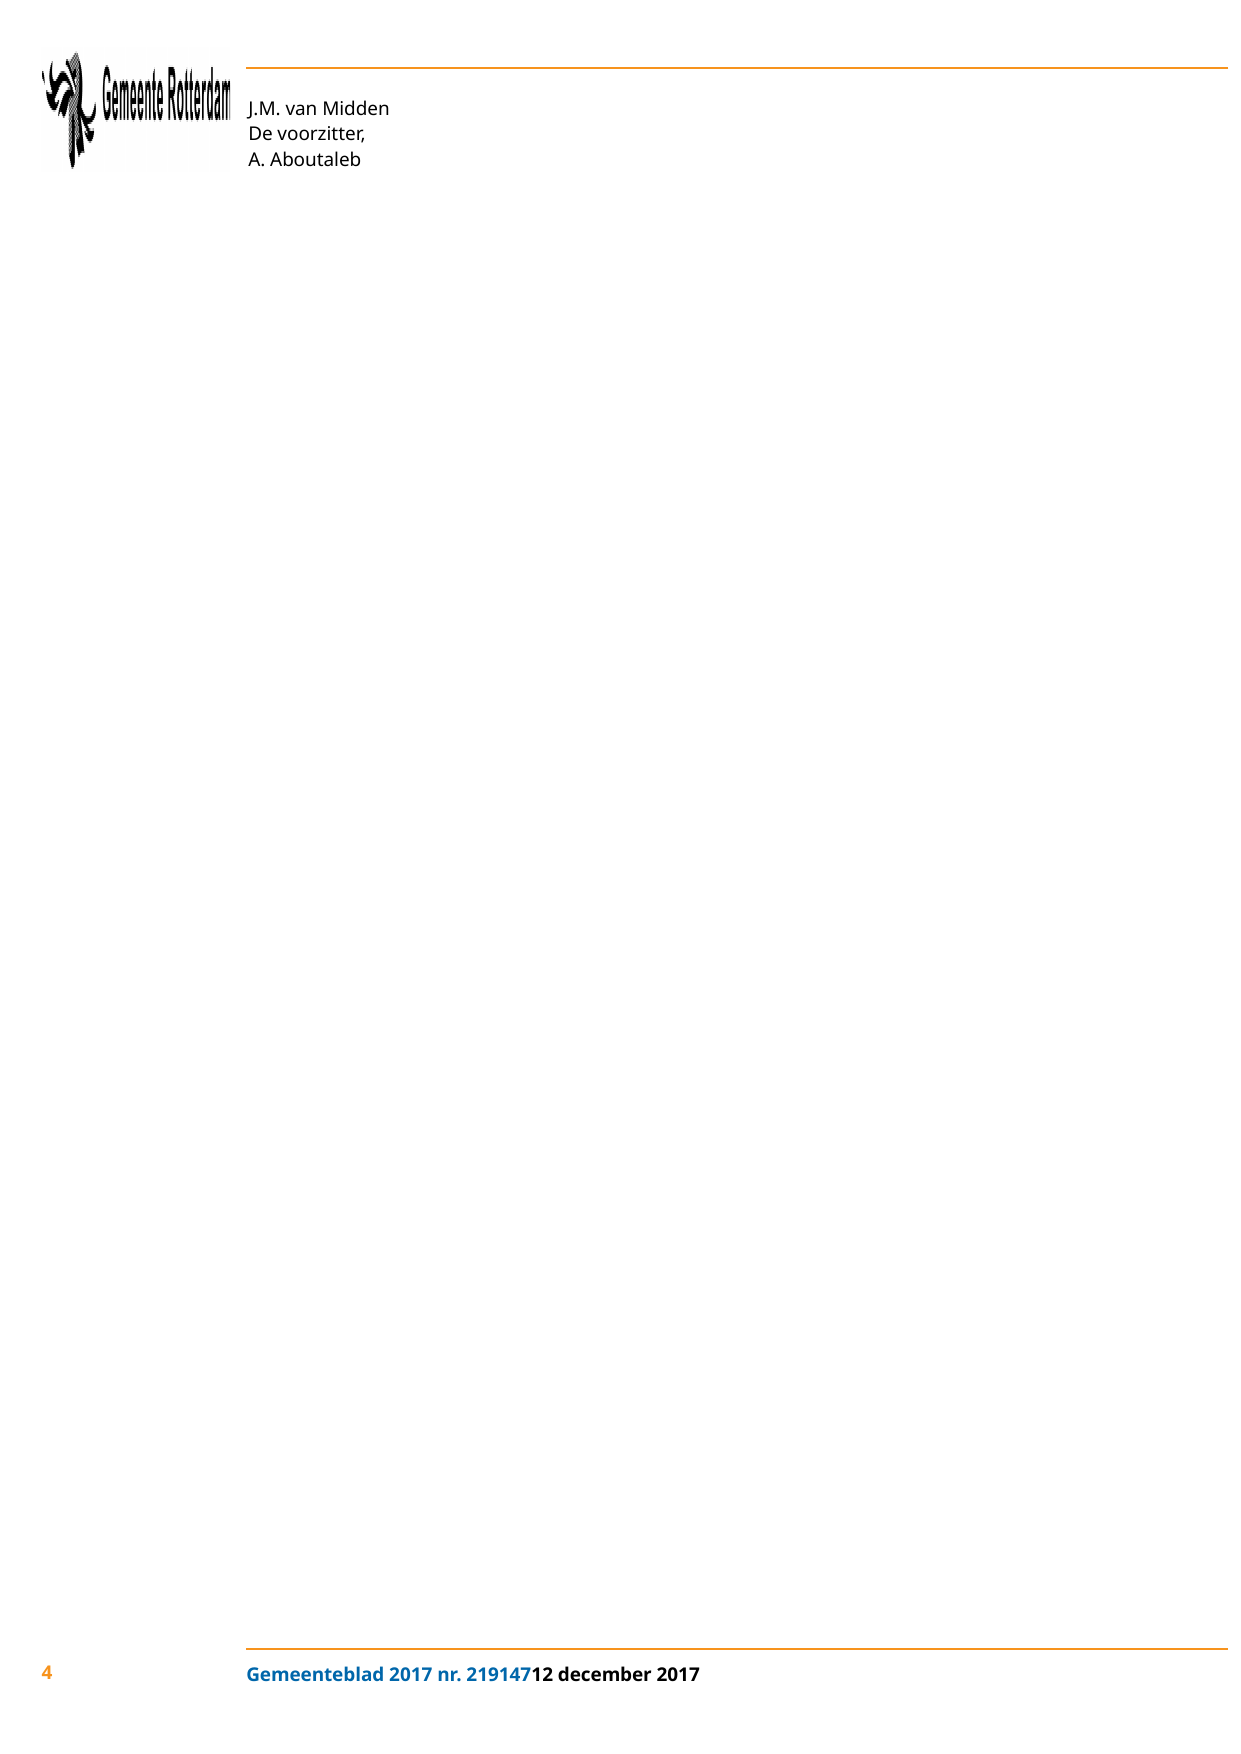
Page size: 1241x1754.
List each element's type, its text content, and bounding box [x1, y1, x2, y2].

text A. Aboutaleb [248, 146, 1152, 172]
picture [41, 47, 231, 172]
text J.M. van Midden [248, 95, 1152, 121]
text De voorzitter, [248, 121, 1152, 146]
